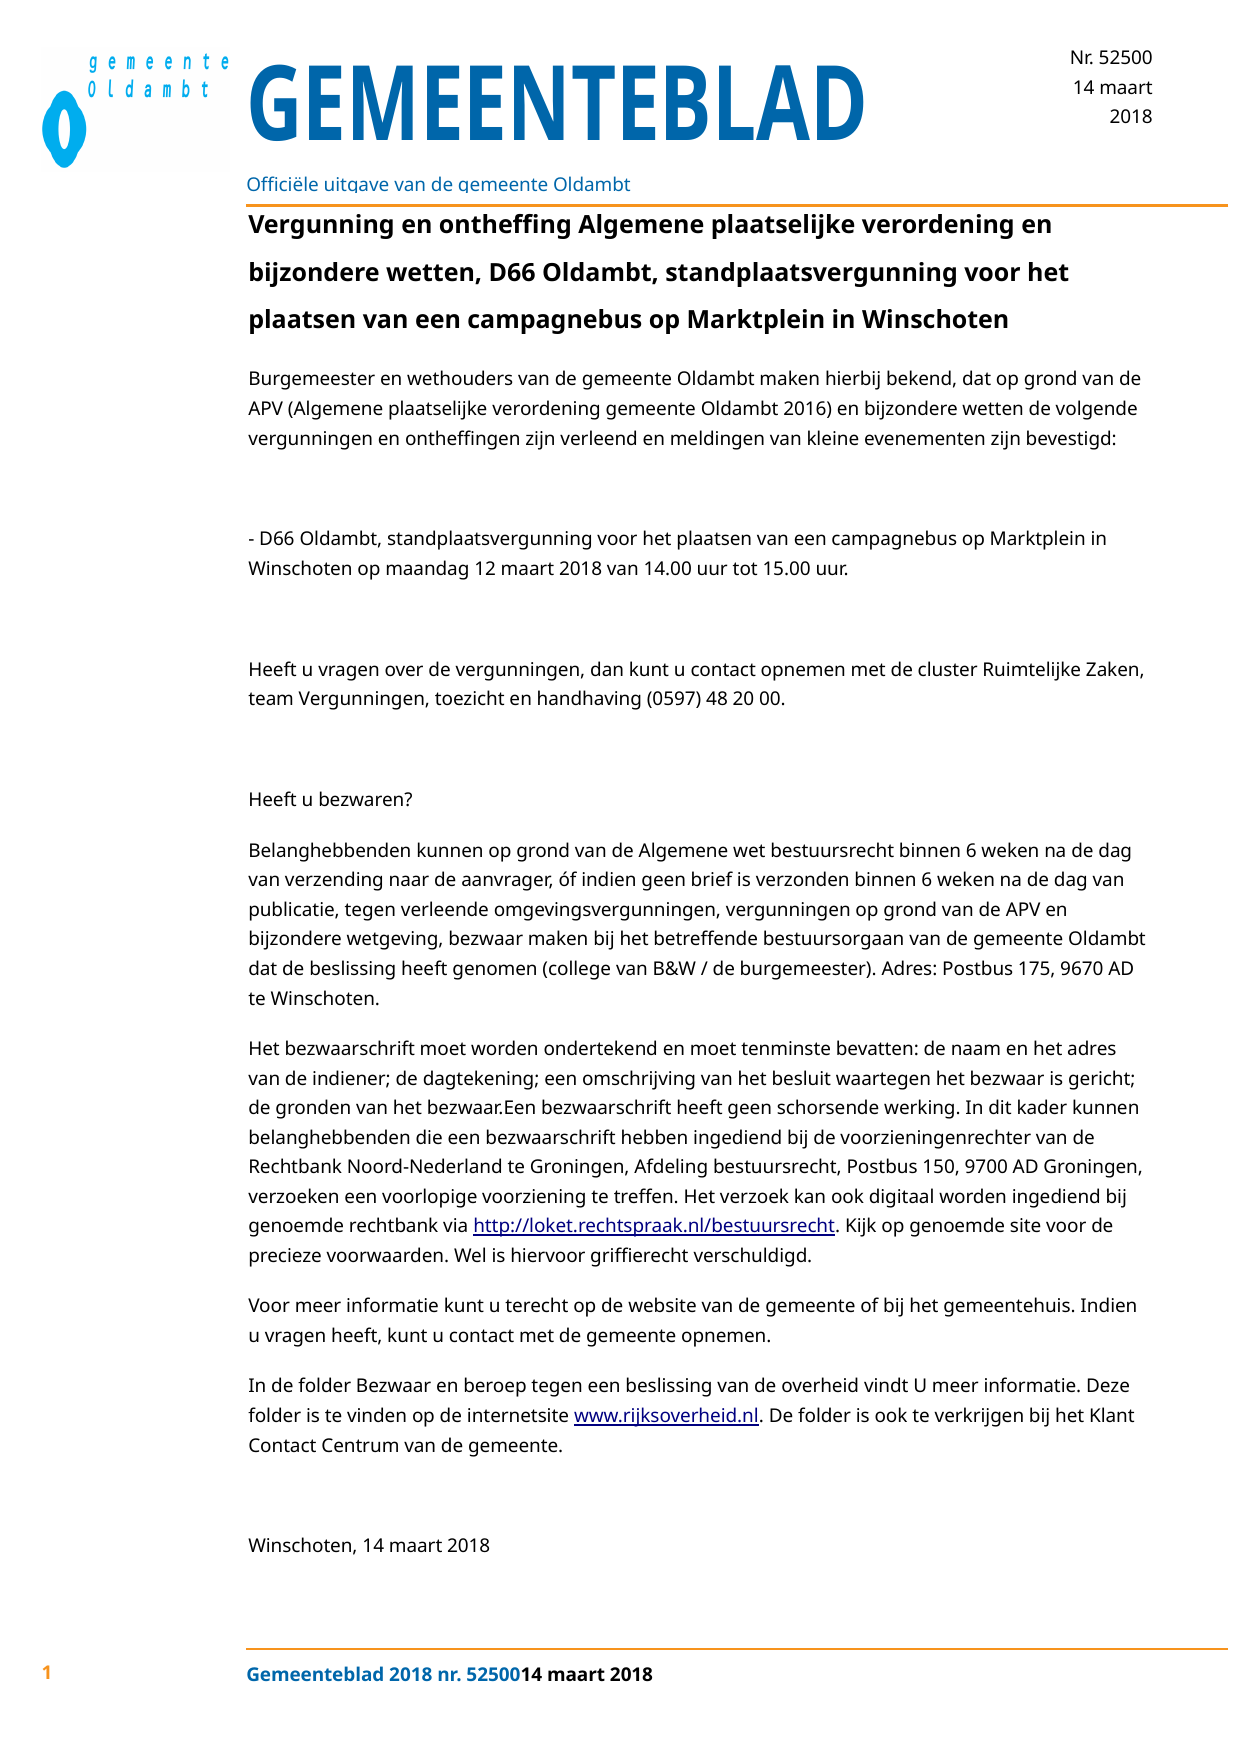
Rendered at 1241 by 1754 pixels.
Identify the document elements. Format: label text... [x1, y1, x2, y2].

text Het bezwaarschrift moet worden ondertekend en moet tenminste bevatten: de naam en het adres van de indiener; de dagtekening; een omschrijving van het besluit waartegen het bezwaar is gericht; de gronden van het bezwaar.Een bezwaarschrift heeft geen schorsende werking. In dit kader kunnen belanghebbenden die een bezwaarschrift hebben ingediend bij de voorzieningenrechter van de Rechtbank Noord-Nederland te Groningen, Afdeling bestuursrecht, Postbus 150, 9700 AD Groningen, verzoeken een voorlopige voorziening te treffen. Het verzoek kan ook digitaal worden ingediend bij genoemde rechtbank via http://loket.rechtspraak.nl/bestuursrecht. Kijk op genoemde site voor de precieze voorwaarden. Wel is hiervoor griffierecht verschuldigd. [248, 1035, 1152, 1268]
text In de folder Bezwaar en beroep tegen een beslissing van de overheid vindt U meer informatie. Deze folder is te vinden op de internetsite www.rijksoverheid.nl. De folder is ook te verkrijgen bij het Klant Contact Centrum van de gemeente. [248, 1373, 1152, 1457]
text Vergunning en ontheffing Algemene plaatselijke verordening en bijzondere wetten, D66 Oldambt, standplaatsvergunning voor het plaatsen van een campagnebus op Marktplein in Winschoten [248, 207, 1152, 336]
text Heeft u vragen over de vergunningen, dan kunt u contact opnemen met de cluster Ruimtelijke Zaken, team Vergunningen, toezicht en handhaving (0597) 48 20 00. [248, 656, 1152, 711]
text Belanghebbenden kunnen op grond van de Algemene wet bestuursrecht binnen 6 weken na de dag van verzending naar de aanvrager, óf indien geen brief is verzonden binnen 6 weken na de dag van publicatie, tegen verleende omgevingsvergunningen, vergunningen op grond van de APV en bijzondere wetgeving, bezwaar maken bij het betreffende bestuursorgaan van de gemeente Oldambt dat de beslissing heeft genomen (college van B&W / de burgemeester). Adres: Postbus 175, 9670 AD te Winschoten. [248, 837, 1152, 1010]
text Winschoten, 14 maart 2018 [248, 1533, 1152, 1558]
text Heeft u bezwaren? [248, 786, 1152, 812]
text Voor meer informatie kunt u terecht op de website van de gemeente of bij het gemeentehuis. Indien u vragen heeft, kunt u contact met de gemeente opnemen. [248, 1293, 1152, 1348]
text - D66 Oldambt, standplaatsvergunning voor het plaatsen van een campagnebus op Marktplein in Winschoten op maandag 12 maart 2018 van 14.00 uur tot 15.00 uur. [248, 526, 1152, 581]
picture [41, 47, 231, 172]
text Burgemeester en wethouders van de gemeente Oldambt maken hierbij bekend, dat op grond van de APV (Algemene plaatselijke verordening gemeente Oldambt 2016) en bijzondere wetten de volgende vergunningen en ontheffingen zijn verleend en meldingen van kleine evenementen zijn bevestigd: [248, 366, 1152, 450]
